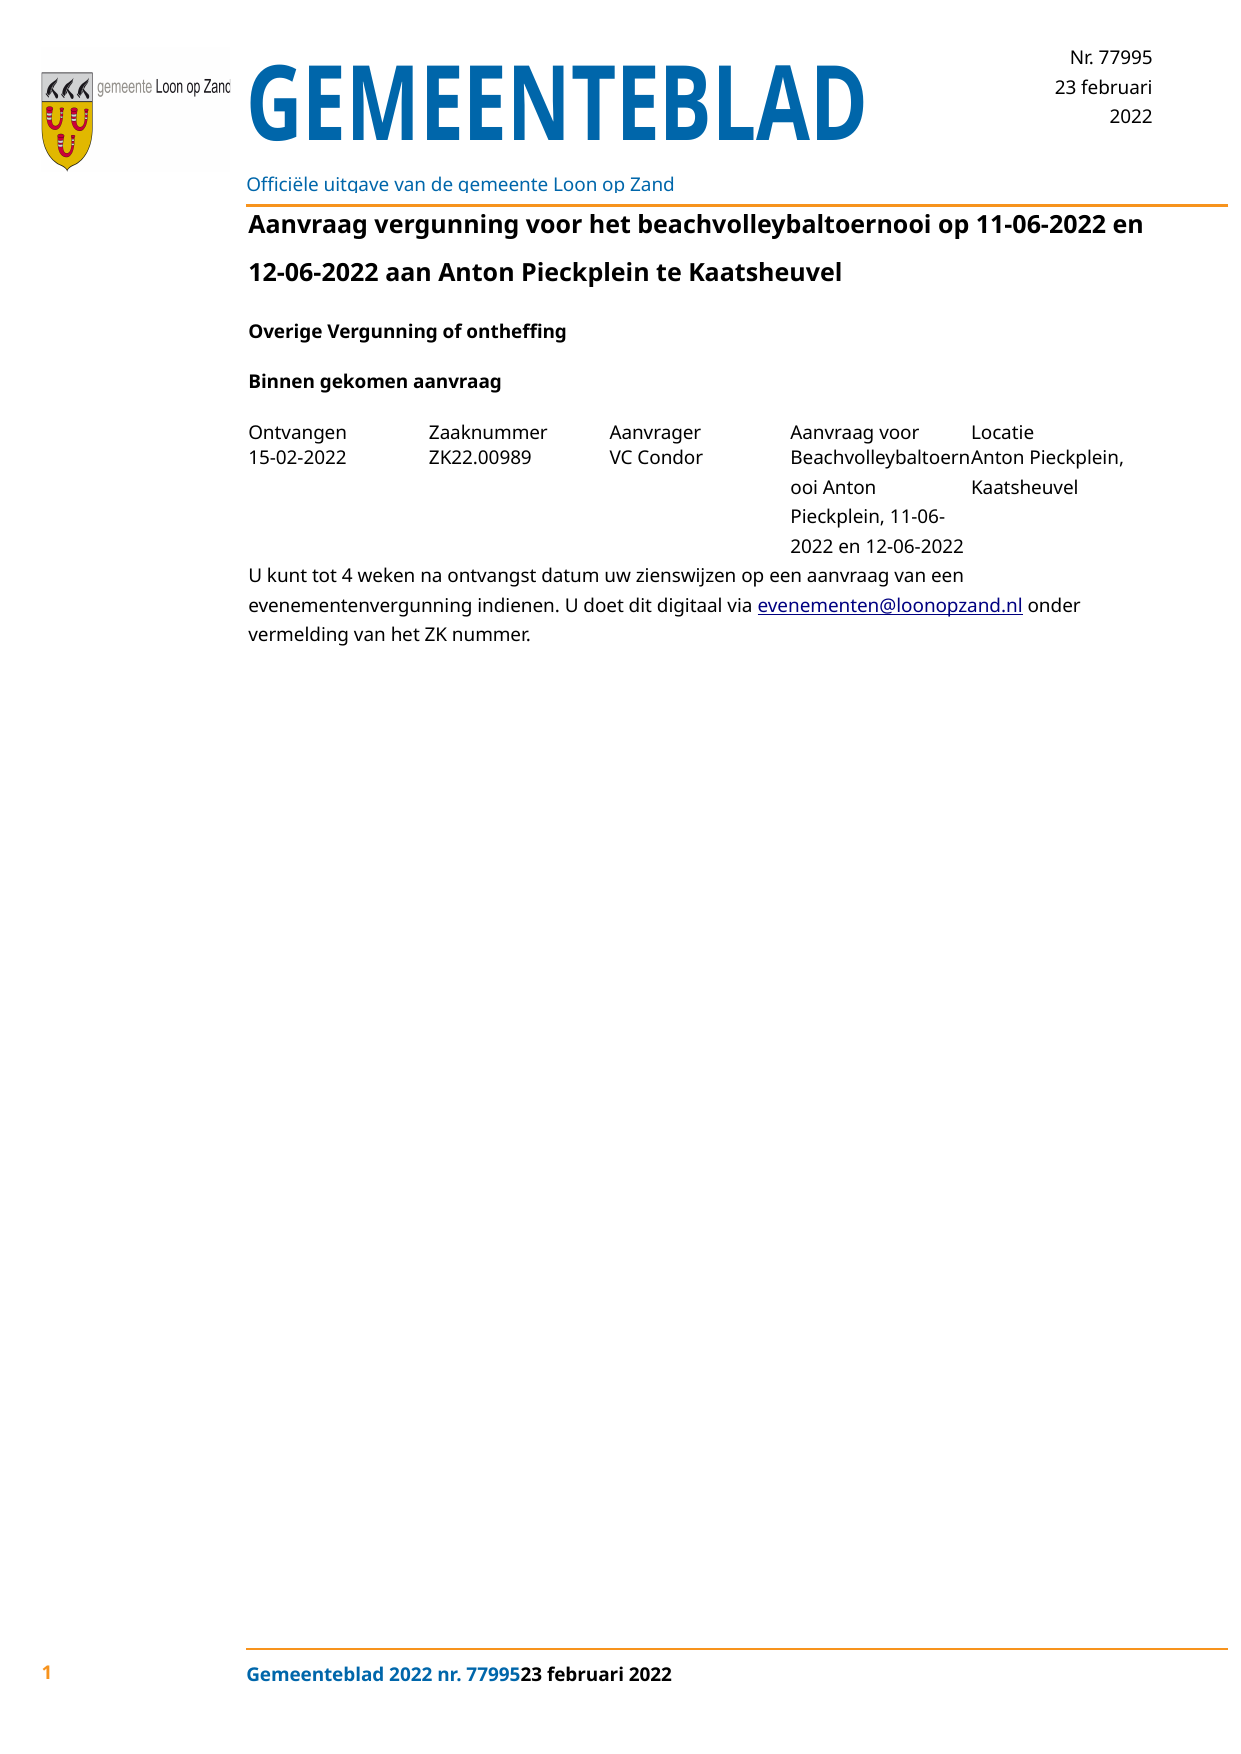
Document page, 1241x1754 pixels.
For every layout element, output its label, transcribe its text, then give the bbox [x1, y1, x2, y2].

text Binnen gekomen aanvraag [248, 368, 1152, 394]
text Aanvraag vergunning voor het beachvolleybaltoernooi op 11-06-2022 en 12-06-2022 aan Anton Pieckplein te Kaatsheuvel [248, 207, 1152, 288]
table_cell VC Condor [609, 445, 790, 559]
text U kunt tot 4 weken na ontvangst datum uw zienswijzen op een aanvraag van een evenementenvergunning indienen. U doet dit digitaal via evenementen@loonopzand.nl onder vermelding van het ZK nummer. [248, 562, 1152, 647]
table_cell 15-02-2022 [248, 445, 429, 559]
table_header Zaaknummer [429, 419, 609, 444]
table_cell Beachvolleybaltoernooi Anton Pieckplein, 11-06-2022 en 12-06-2022 [790, 445, 971, 559]
table_header Locatie [971, 419, 1152, 444]
text Overige Vergunning of ontheffing [248, 318, 1152, 344]
table_header Aanvrager [609, 419, 790, 444]
table_cell Anton Pieckplein, Kaatsheuvel [971, 445, 1152, 559]
picture [41, 47, 231, 172]
table_cell ZK22.00989 [429, 445, 609, 559]
table_header Ontvangen [248, 419, 429, 444]
table_header Aanvraag voor [790, 419, 971, 444]
